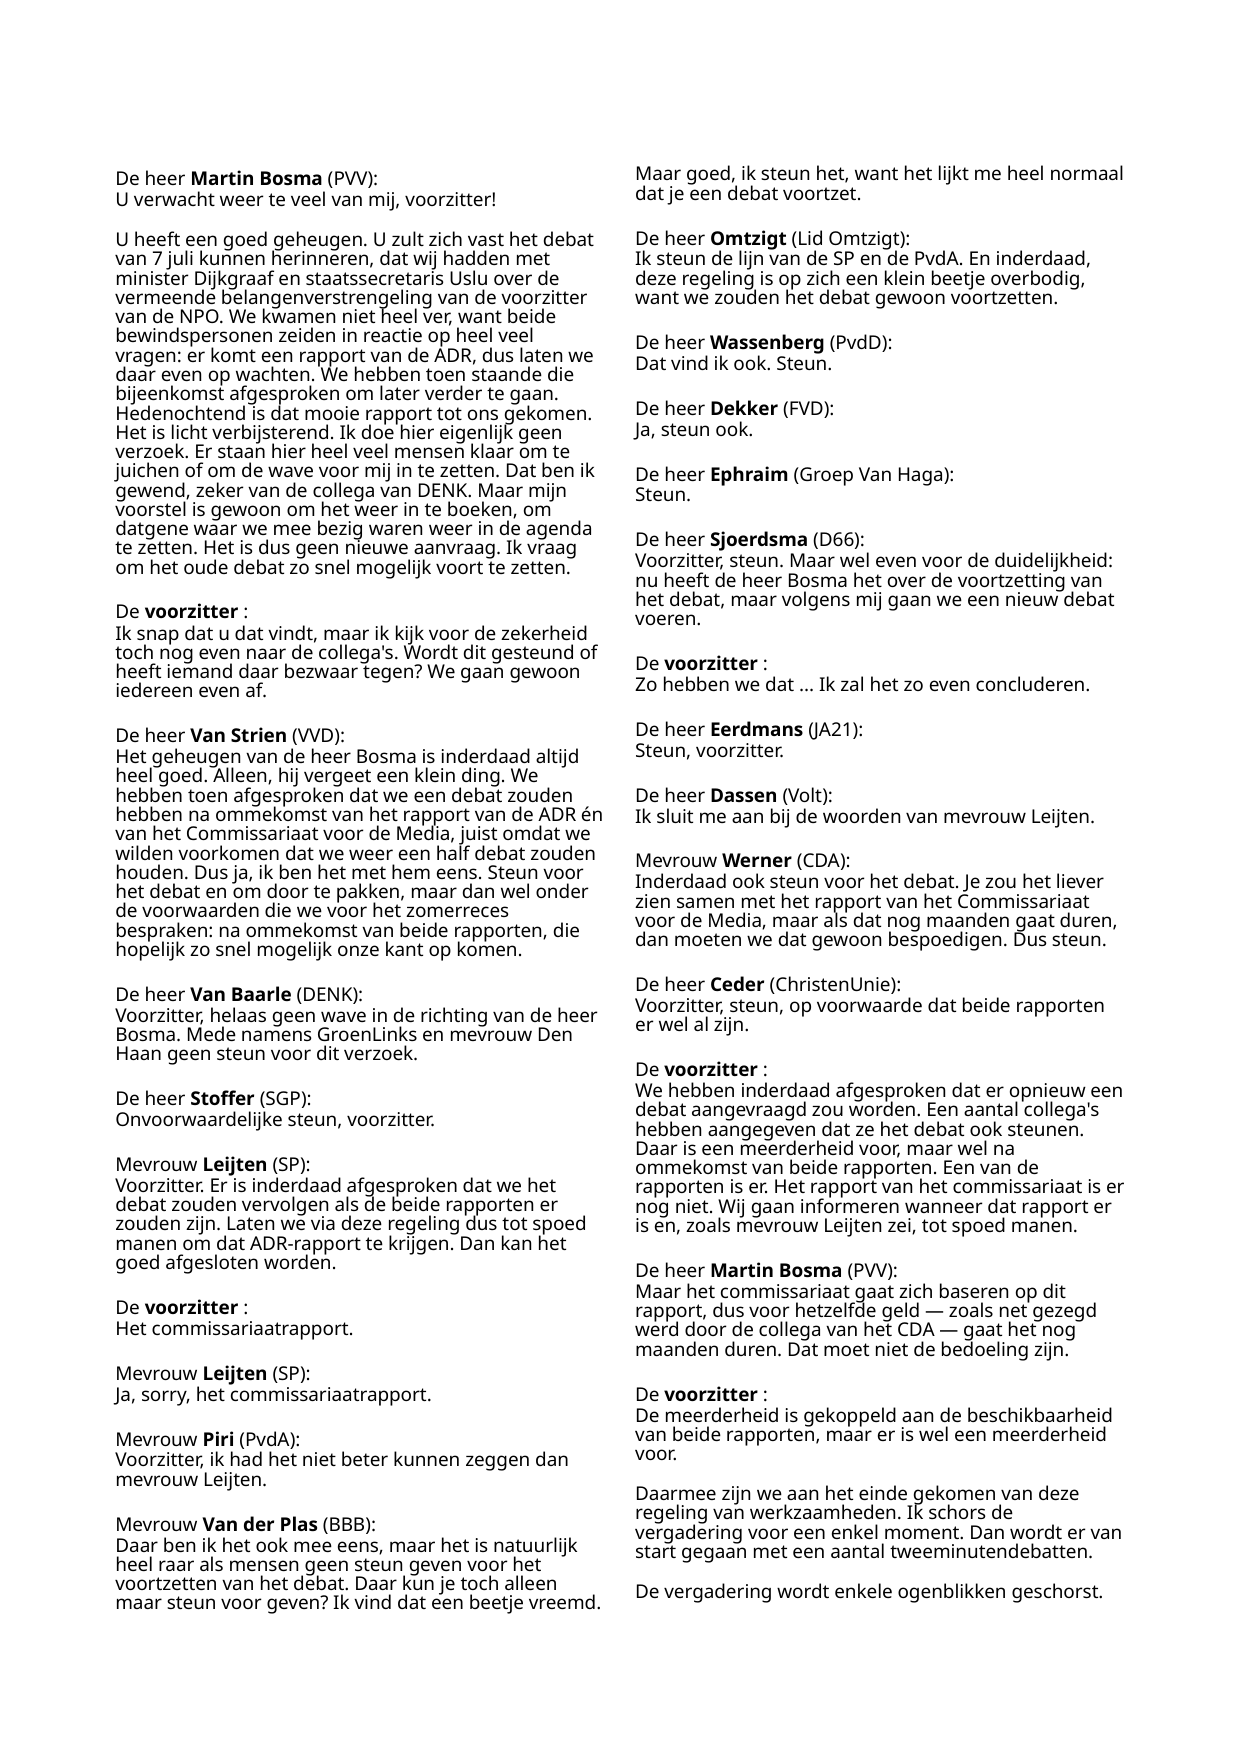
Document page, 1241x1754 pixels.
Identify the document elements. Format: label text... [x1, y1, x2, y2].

text Ja, steun ook. [635, 421, 1125, 440]
text De voorzitter : [115, 1294, 605, 1320]
text De heer Ceder (ChristenUnie): [635, 971, 1125, 997]
text Mevrouw Leijten (SP): [115, 1151, 605, 1177]
text Voorzitter, steun, op voorwaarde dat beide rapporten er wel al zijn. [635, 997, 1125, 1036]
text De heer Dassen (Volt): [635, 782, 1125, 808]
text De heer Stoffer (SGP): [115, 1085, 605, 1111]
text Voorzitter, ik had het niet beter kunnen zeggen dan mevrouw Leijten. [115, 1451, 605, 1490]
text Voorzitter, steun. Maar wel even voor de duidelijkheid: nu heeft de heer Bosma het over de voortzetting van het debat, maar volgens mij gaan we een nieuw debat voeren. [635, 552, 1125, 629]
text Maar het commissariaat gaat zich baseren op dit rapport, dus voor hetzelfde geld — zoals net gezegd werd door de collega van het CDA — gaat het nog maanden duren. Dat moet niet de bedoeling zijn. [635, 1283, 1125, 1360]
text U verwacht weer te veel van mij, voorzitter! [115, 191, 605, 210]
text Ik sluit me aan bij de woorden van mevrouw Leijten. [635, 808, 1125, 827]
text Het commissariaatrapport. [115, 1320, 605, 1339]
text Inderdaad ook steun voor het debat. Je zou het liever zien samen met het rapport van het Commissariaat voor de Media, maar als dat nog maanden gaat duren, dan moeten we dat gewoon bespoedigen. Dus steun. [635, 873, 1125, 951]
text De heer Sjoerdsma (D66): [635, 527, 1125, 552]
text Steun, voorzitter. [635, 742, 1125, 761]
text Daarmee zijn we aan het einde gekomen van deze regeling van werkzaamheden. Ik schors de vergadering voor een enkel moment. Dan wordt er van start gegaan met een aantal tweeminutendebatten. [635, 1485, 1125, 1562]
text Mevrouw Van der Plas (BBB): [115, 1511, 605, 1537]
text Daar ben ik het ook mee eens, maar het is natuurlijk heel raar als mensen geen steun geven voor het voortzetten van het debat. Daar kun je toch alleen maar steun voor geven? Ik vind dat een beetje vreemd. [115, 1537, 605, 1614]
text De voorzitter : [635, 1381, 1125, 1407]
text De heer Van Baarle (DENK): [115, 981, 605, 1007]
text De vergadering wordt enkele ogenblikken geschorst. [635, 1583, 1125, 1602]
text De heer Ephraim (Groep Van Haga): [635, 461, 1125, 486]
text De heer Martin Bosma (PVV): [115, 165, 605, 191]
text Dat vind ik ook. Steun. [635, 355, 1125, 374]
text Mevrouw Piri (PvdA): [115, 1426, 605, 1451]
text De heer Eerdmans (JA21): [635, 716, 1125, 742]
text De heer Dekker (FVD): [635, 395, 1125, 421]
text Mevrouw Leijten (SP): [115, 1360, 605, 1386]
text De heer Van Strien (VVD): [115, 722, 605, 748]
text Ik snap dat u dat vindt, maar ik kijk voor de zekerheid toch nog even naar de collega's. Wordt dit gesteund of heeft iemand daar bezwaar tegen? We gaan gewoon iedereen even af. [115, 624, 605, 702]
text De heer Martin Bosma (PVV): [635, 1257, 1125, 1283]
text Mevrouw Werner (CDA): [635, 848, 1125, 873]
text Ik steun de lijn van de SP en de PvdA. En inderdaad, deze regeling is op zich een klein beetje overbodig, want we zouden het debat gewoon voortzetten. [635, 250, 1125, 308]
text Maar goed, ik steun het, want het lijkt me heel normaal dat je een debat voortzet. [635, 165, 1125, 204]
text Ja, sorry, het commissariaatrapport. [115, 1386, 605, 1405]
text We hebben inderdaad afgesproken dat er opnieuw een debat aangevraagd zou worden. Een aantal collega's hebben aangegeven dat ze het debat ook steunen. Daar is een meerderheid voor, maar wel na ommekomst van beide rapporten. Een van de rapporten is er. Het rapport van het commissariaat is er nog niet. Wij gaan informeren wanneer dat rapport er is en, zoals mevrouw Leijten zei, tot spoed manen. [635, 1082, 1125, 1236]
text De meerderheid is gekoppeld aan de beschikbaarheid van beide rapporten, maar er is wel een meerderheid voor. [635, 1407, 1125, 1464]
text Voorzitter. Er is inderdaad afgesproken dat we het debat zouden vervolgen als de beide rapporten er zouden zijn. Laten we via deze regeling dus tot spoed manen om dat ADR-rapport te krijgen. Dan kan het goed afgesloten worden. [115, 1177, 605, 1273]
text Het geheugen van de heer Bosma is inderdaad altijd heel goed. Alleen, hij vergeet een klein ding. We hebben toen afgesproken dat we een debat zouden hebben na ommekomst van het rapport van de ADR én van het Commissariaat voor de Media, juist omdat we wilden voorkomen dat we weer een half debat zouden houden. Dus ja, ik ben het met hem eens. Steun voor het debat en om door te pakken, maar dan wel onder de voorwaarden die we voor het zomerreces bespraken: na ommekomst van beide rapporten, die hopelijk zo snel mogelijk onze kant op komen. [115, 748, 605, 960]
text Zo hebben we dat ... Ik zal het zo even concluderen. [635, 676, 1125, 695]
text De voorzitter : [635, 1056, 1125, 1082]
text De voorzitter : [635, 650, 1125, 676]
text U heeft een goed geheugen. U zult zich vast het debat van 7 juli kunnen herinneren, dat wij hadden met minister Dijkgraaf en staatssecretaris Uslu over de vermeende belangenverstrengeling van de voorzitter van de NPO. We kwamen niet heel ver, want beide bewindspersonen zeiden in reactie op heel veel vragen: er komt een rapport van de ADR, dus laten we daar even op wachten. We hebben toen staande die bijeenkomst afgesproken om later verder te gaan. Hedenochtend is dat mooie rapport tot ons gekomen. Het is licht verbijsterend. Ik doe hier eigenlijk geen verzoek. Er staan hier heel veel mensen klaar om te juichen of om de wave voor mij in te zetten. Dat ben ik gewend, zeker van de collega van DENK. Maar mijn voorstel is gewoon om het weer in te boeken, om datgene waar we mee bezig waren weer in de agenda te zetten. Het is dus geen nieuwe aanvraag. Ik vraag om het oude debat zo snel mogelijk voort te zetten. [115, 231, 605, 578]
text Onvoorwaardelijke steun, voorzitter. [115, 1111, 605, 1130]
text De heer Wassenberg (PvdD): [635, 329, 1125, 355]
text De voorzitter : [115, 599, 605, 624]
text Voorzitter, helaas geen wave in de richting van de heer Bosma. Mede namens GroenLinks en mevrouw Den Haan geen steun voor dit verzoek. [115, 1007, 605, 1064]
text Steun. [635, 486, 1125, 506]
text De heer Omtzigt (Lid Omtzigt): [635, 225, 1125, 250]
